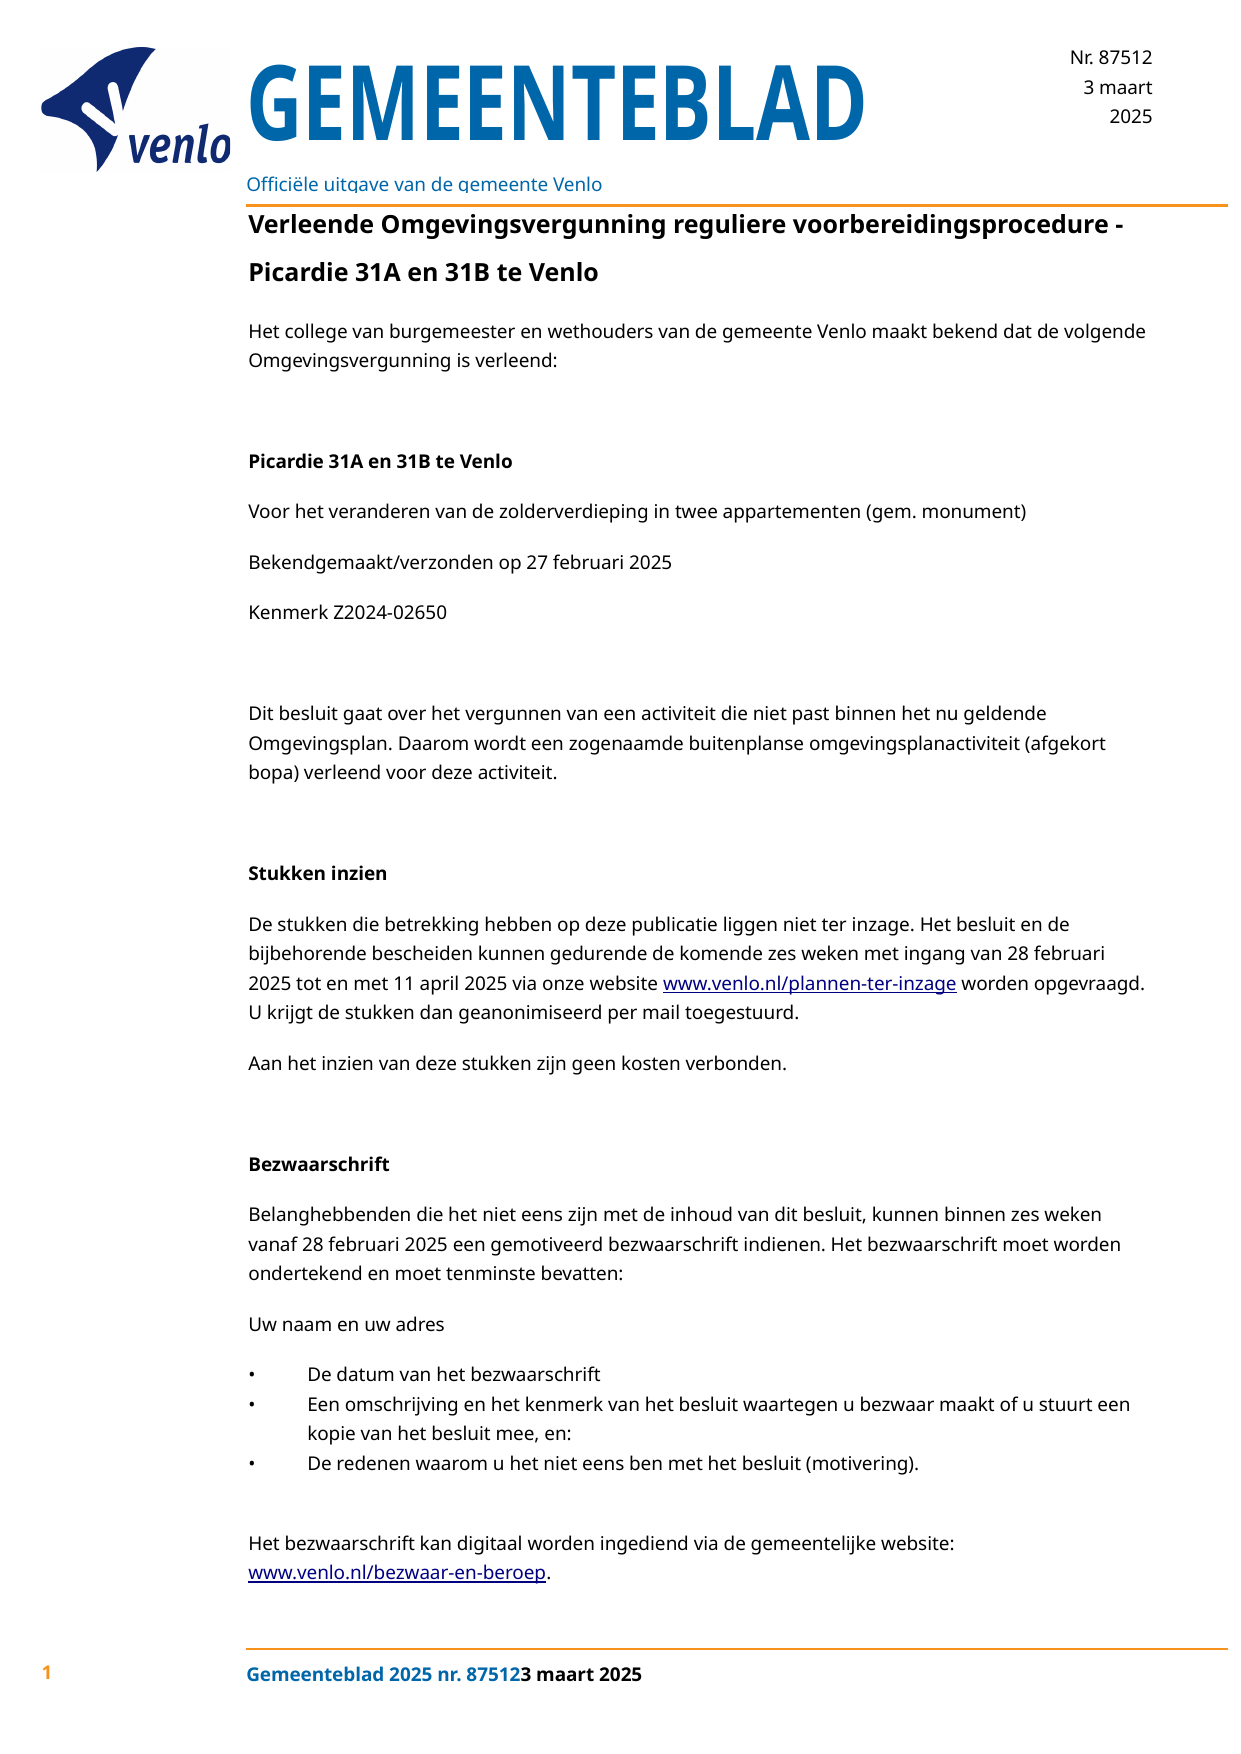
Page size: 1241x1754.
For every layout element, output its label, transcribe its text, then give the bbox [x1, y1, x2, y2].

text Aan het inzien van deze stukken zijn geen kosten verbonden. [248, 1050, 1152, 1076]
picture [41, 47, 231, 172]
text Voor het veranderen van de zolderverdieping in twee appartementen (gem. monument) [248, 499, 1152, 524]
list Een omschrijving en het kenmerk van het besluit waartegen u bezwaar maakt of u stuurt een kopie van het besluit mee, en: [248, 1391, 1152, 1446]
text Picardie 31A en 31B te Venlo [248, 448, 1152, 474]
text Uw naam en uw adres [248, 1311, 1152, 1337]
list De datum van het bezwaarschrift [248, 1361, 1152, 1387]
text Stukken inzien [248, 860, 1152, 886]
text Het college van burgemeester en wethouders van de gemeente Venlo maakt bekend dat de volgende Omgevingsvergunning is verleend: [248, 318, 1152, 373]
text Kenmerk Z2024-02650 [248, 599, 1152, 625]
text Bezwaarschrift [248, 1151, 1152, 1177]
list De redenen waarom u het niet eens ben met het besluit (motivering). [248, 1450, 1152, 1476]
text Belanghebbenden die het niet eens zijn met de inhoud van dit besluit, kunnen binnen zes weken vanaf 28 februari 2025 een gemotiveerd bezwaarschrift indienen. Het bezwaarschrift moet worden ondertekend en moet tenminste bevatten: [248, 1201, 1152, 1286]
text Verleende Omgevingsvergunning reguliere voorbereidingsprocedure - Picardie 31A en 31B te Venlo [248, 207, 1152, 288]
text Dit besluit gaat over het vergunnen van een activiteit die niet past binnen het nu geldende Omgevingsplan. Daarom wordt een zogenaamde buitenplanse omgevingsplanactiviteit (afgekort bopa) verleend voor deze activiteit. [248, 700, 1152, 785]
text Het bezwaarschrift kan digitaal worden ingediend via de gemeentelijke website: www.venlo.nl/bezwaar-en-beroep. [248, 1530, 1152, 1585]
text Bekendgemaakt/verzonden op 27 februari 2025 [248, 549, 1152, 575]
text De stukken die betrekking hebben op deze publicatie liggen niet ter inzage. Het besluit en de bijbehorende bescheiden kunnen gedurende de komende zes weken met ingang van 28 februari 2025 tot en met 11 april 2025 via onze website www.venlo.nl/plannen-ter-inzage worden opgevraagd. U krijgt de stukken dan geanonimiseerd per mail toegestuurd. [248, 911, 1152, 1025]
